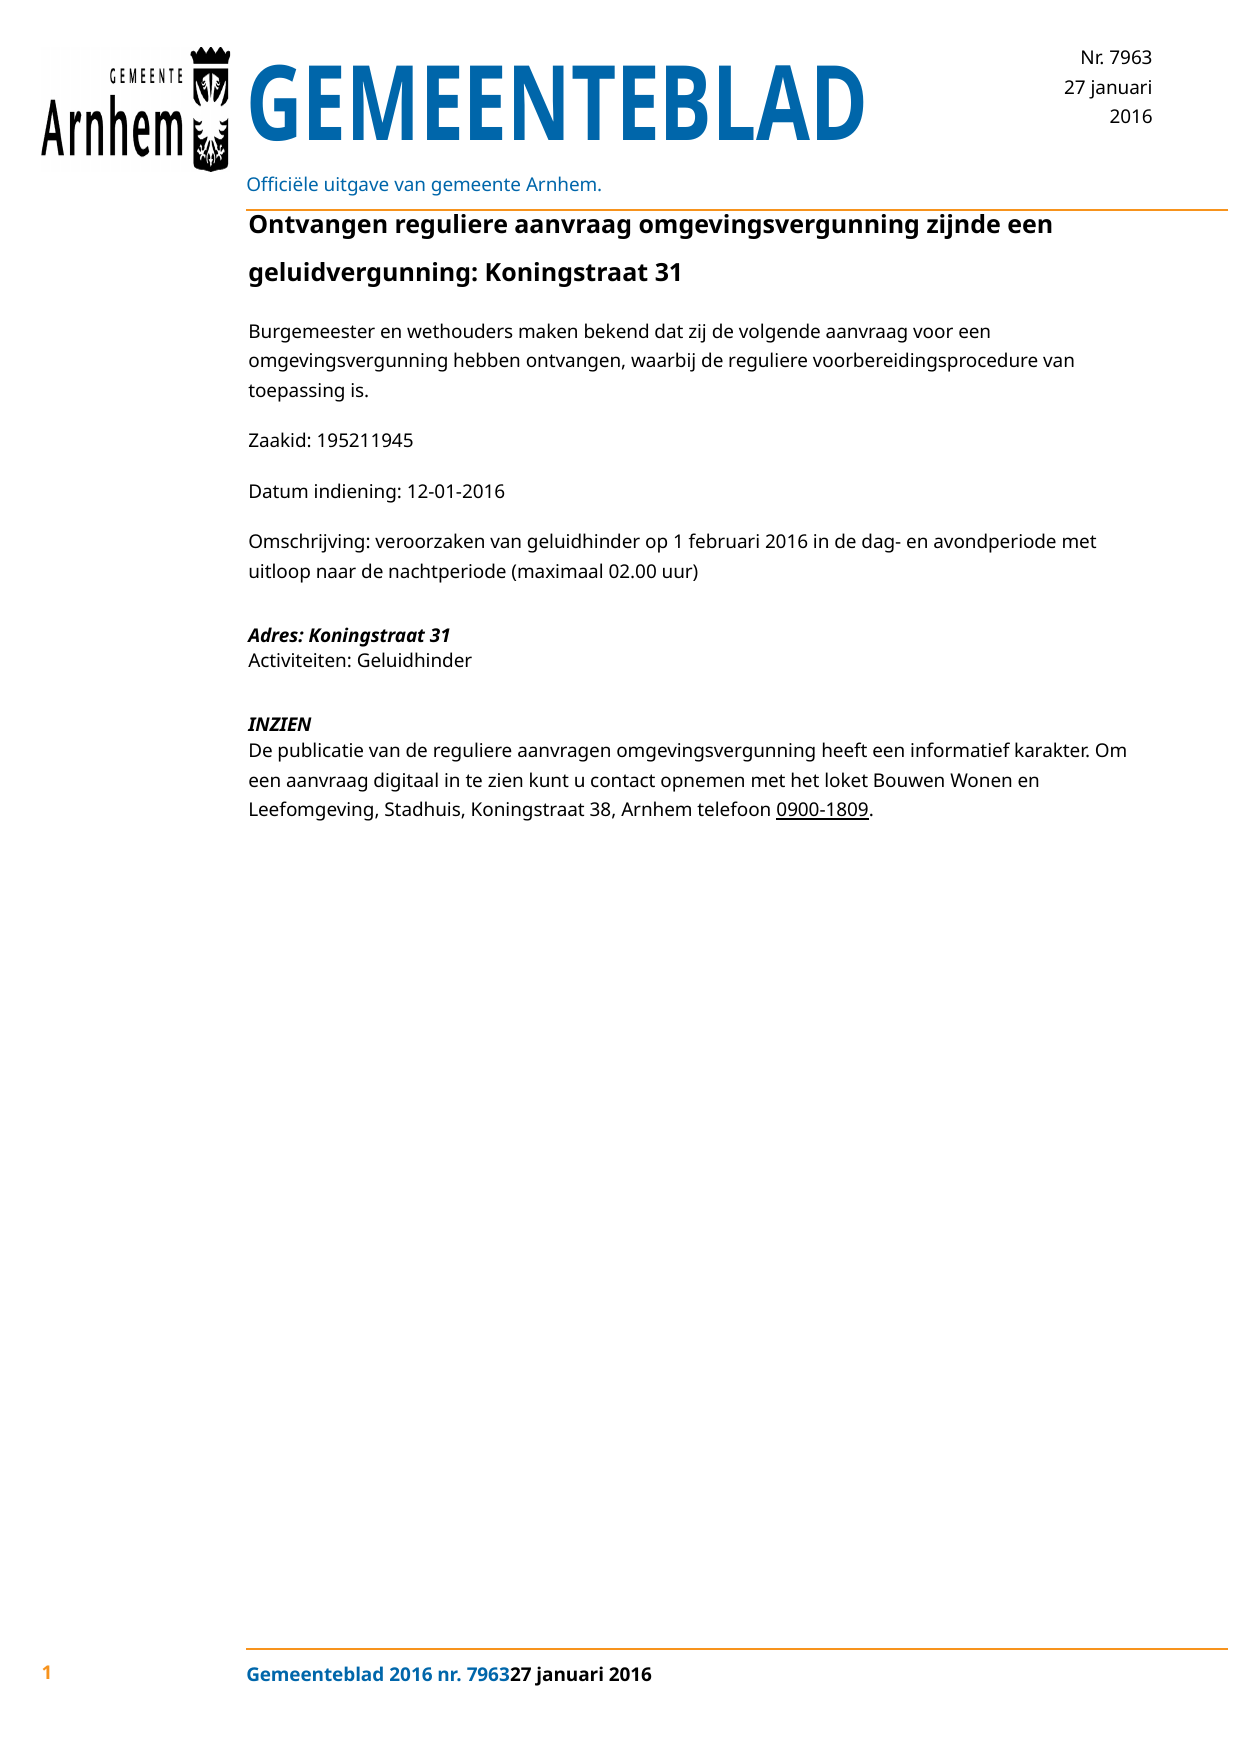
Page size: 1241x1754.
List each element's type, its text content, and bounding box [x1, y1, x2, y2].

text Omschrijving: veroorzaken van geluidhinder op 1 februari 2016 in de dag- en avondperiode met uitloop naar de nachtperiode (maximaal 02.00 uur) [248, 528, 1152, 584]
text Datum indiening: 12-01-2016 [248, 478, 1152, 504]
text Zaakid: 195211945 [248, 427, 1152, 453]
picture [41, 47, 231, 172]
text Burgemeester en wethouders maken bekend dat zij de volgende aanvraag voor een omgevingsvergunning hebben ontvangen, waarbij de reguliere voorbereidingsprocedure van toepassing is. [248, 318, 1152, 403]
text Adres: Koningstraat 31 [248, 622, 1152, 648]
text Activiteiten: Geluidhinder [248, 648, 1152, 673]
text Ontvangen reguliere aanvraag omgevingsvergunning zijnde een geluidvergunning: Koningstraat 31 [248, 211, 1152, 288]
text De publicatie van de reguliere aanvragen omgevingsvergunning heeft een informatief karakter. Om een aanvraag digitaal in te zien kunt u contact opnemen met het loket Bouwen Wonen en Leefomgeving, Stadhuis, Koningstraat 38, Arnhem telefoon 0900-1809. [248, 737, 1152, 822]
text INZIEN [248, 712, 1152, 737]
